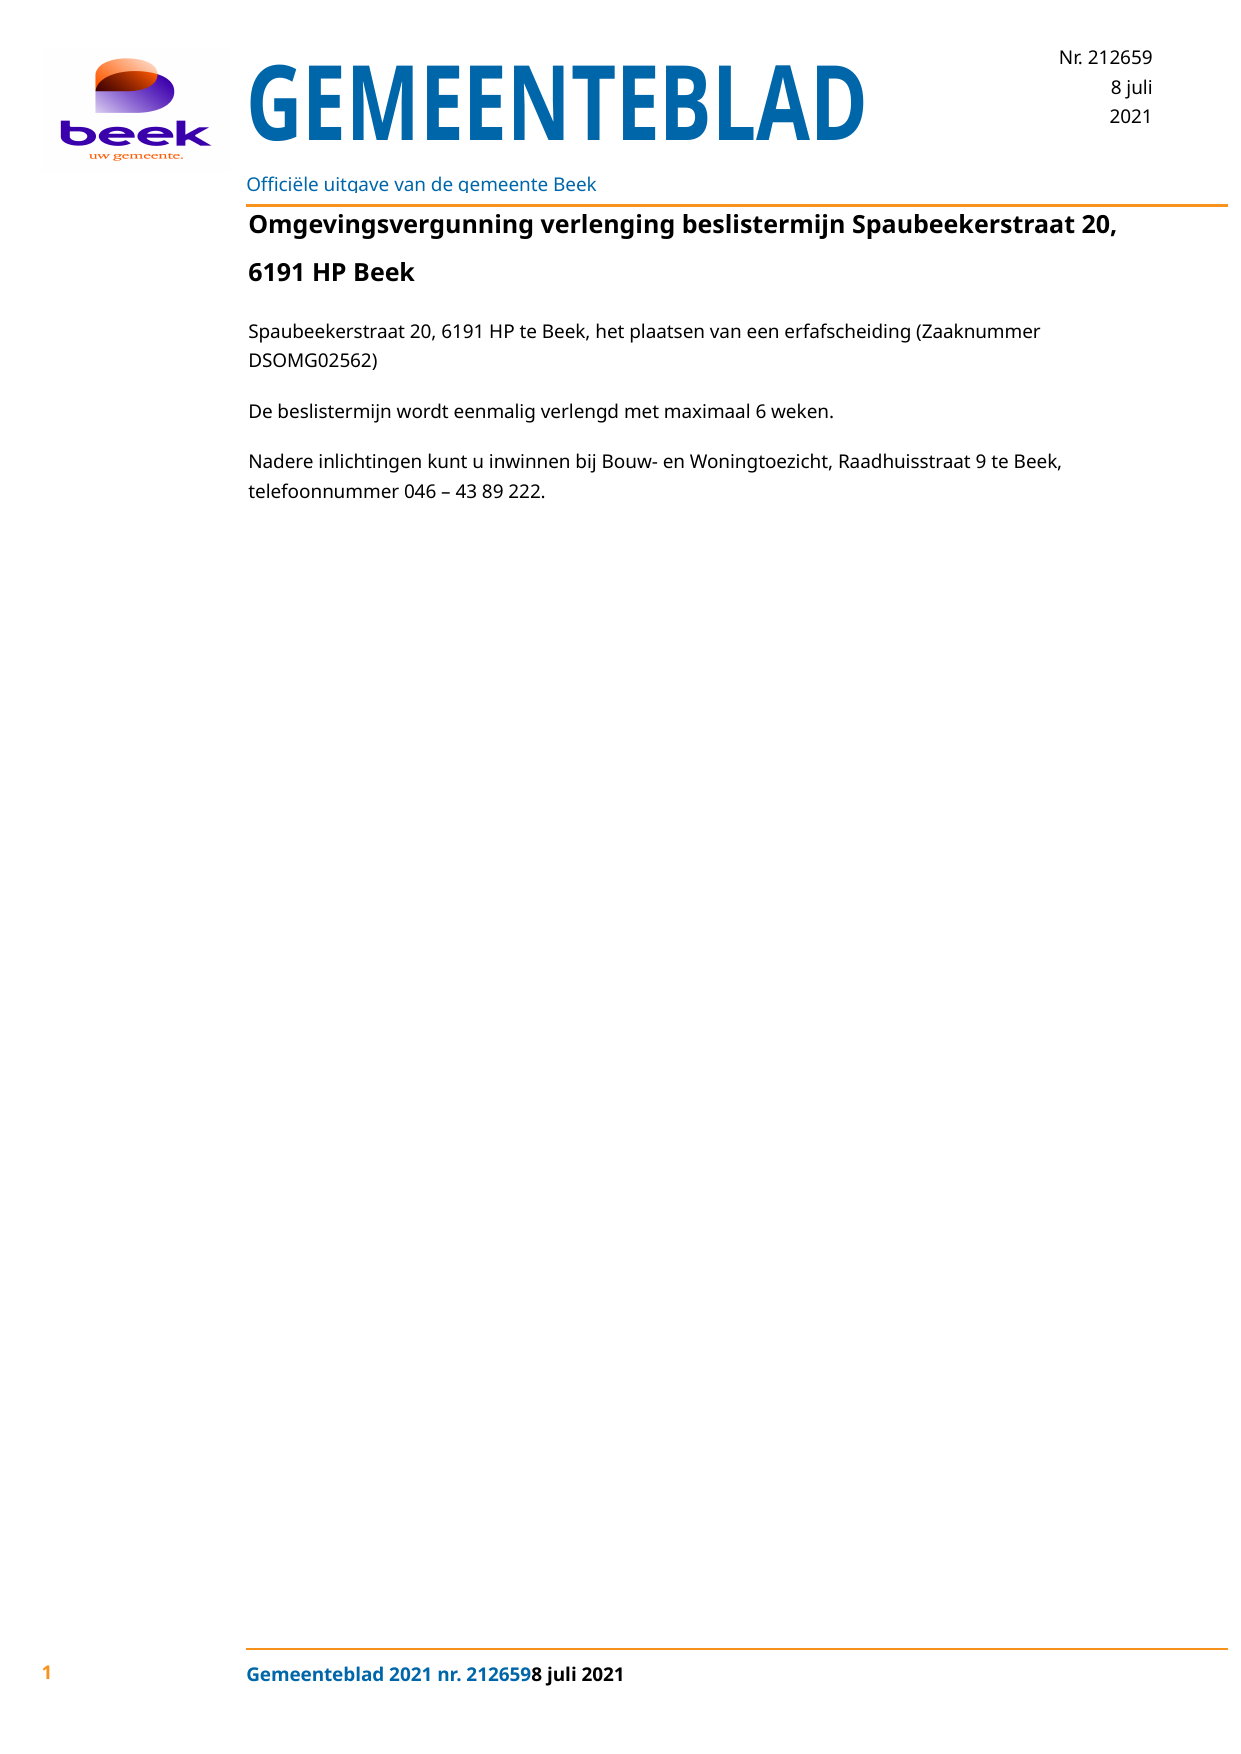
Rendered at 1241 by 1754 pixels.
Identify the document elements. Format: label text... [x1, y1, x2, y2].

picture [41, 47, 231, 172]
text Omgevingsvergunning verlenging beslistermijn Spaubeekerstraat 20, 6191 HP Beek [248, 207, 1152, 288]
text Nadere inlichtingen kunt u inwinnen bij Bouw- en Woningtoezicht, Raadhuisstraat 9 te Beek, telefoonnummer 046 – 43 89 222. [248, 448, 1152, 504]
text Spaubeekerstraat 20, 6191 HP te Beek, het plaatsen van een erfafscheiding (Zaaknummer DSOMG02562) [248, 318, 1152, 373]
text De beslistermijn wordt eenmalig verlengd met maximaal 6 weken. [248, 398, 1152, 424]
